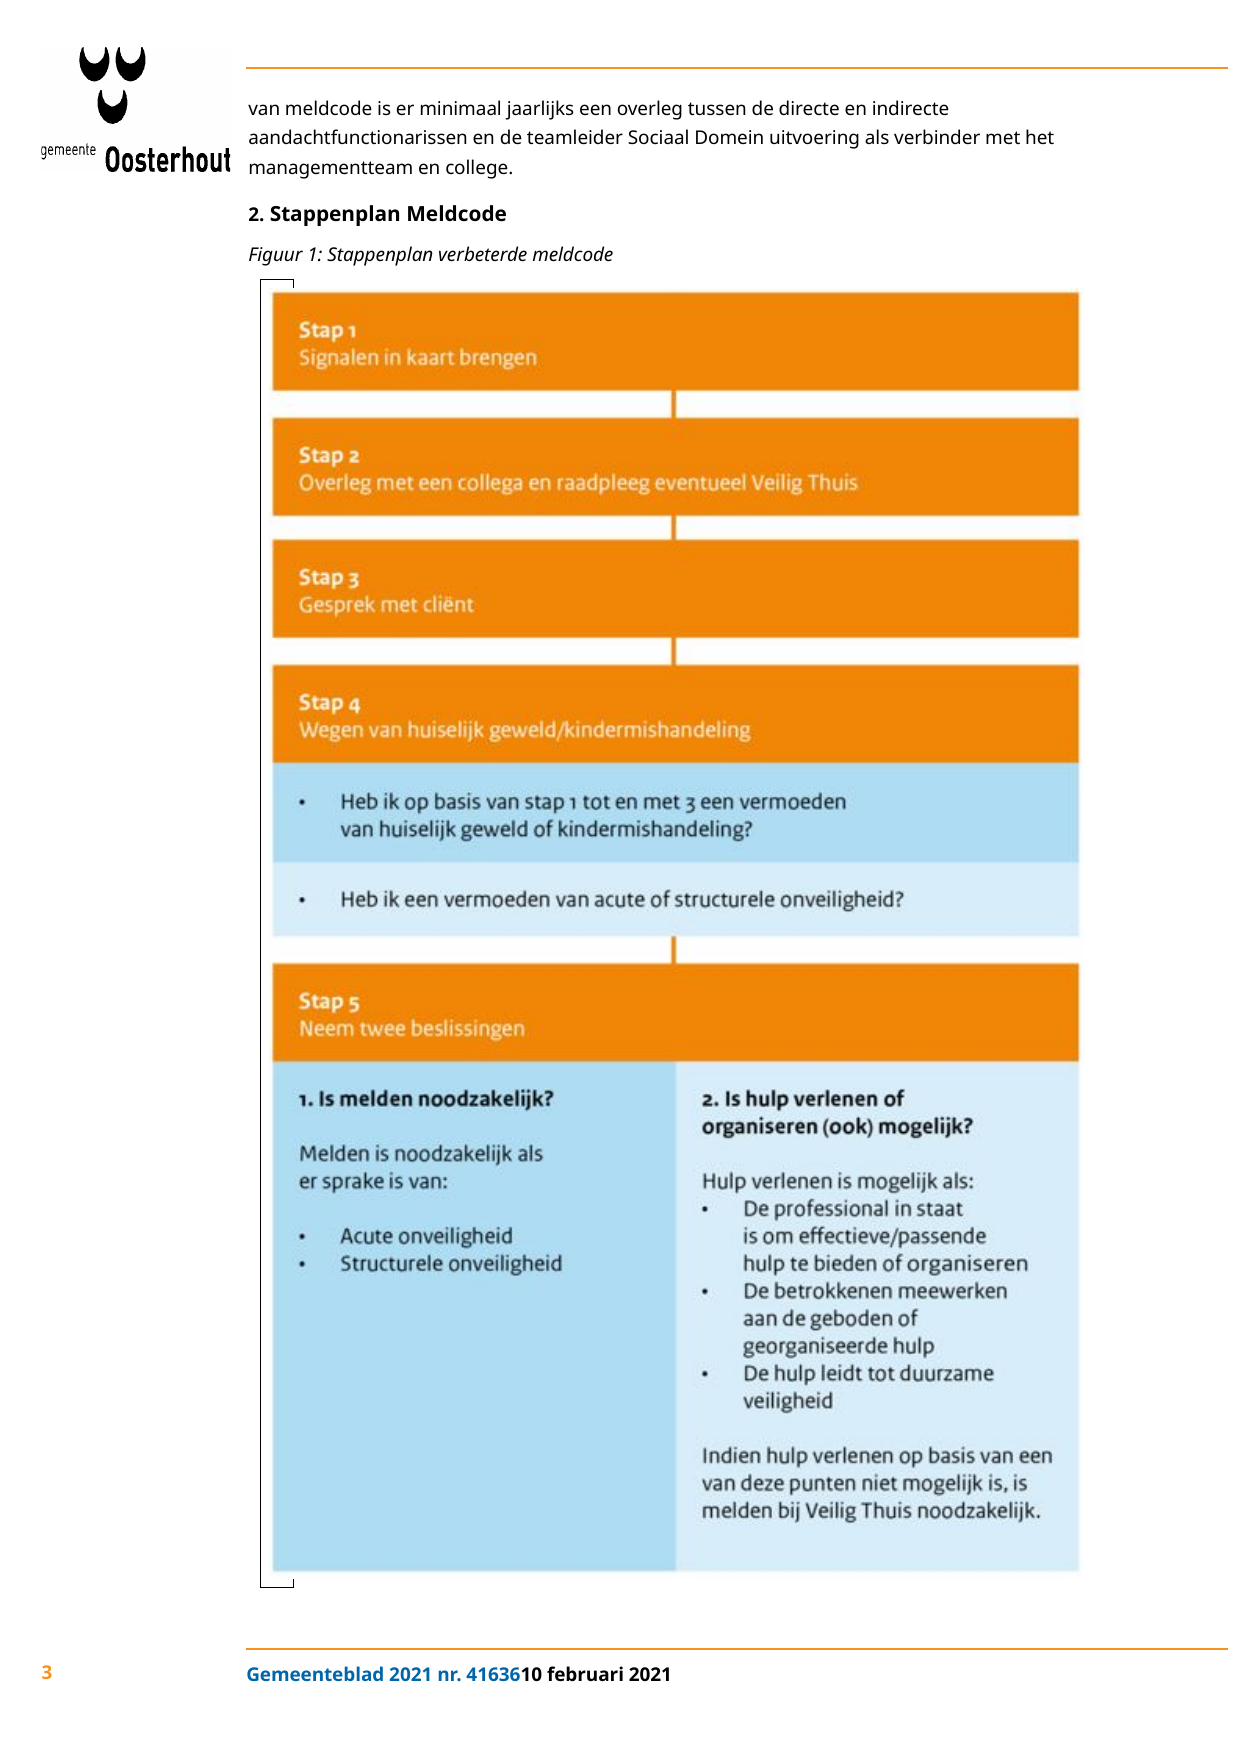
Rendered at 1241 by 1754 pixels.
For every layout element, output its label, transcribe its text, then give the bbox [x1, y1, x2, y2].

text 2. Stappenplan Meldcode [248, 199, 1152, 228]
picture [41, 47, 231, 172]
text Figuur 1: Stappenplan verbeterde meldcode [248, 242, 1152, 267]
picture [268, 288, 1085, 1579]
text van meldcode is er minimaal jaarlijks een overleg tussen de directe en indirecte aandachtfunctionarissen en de teamleider Sociaal Domein uitvoering als verbinder met het managementteam en college. [248, 95, 1152, 180]
